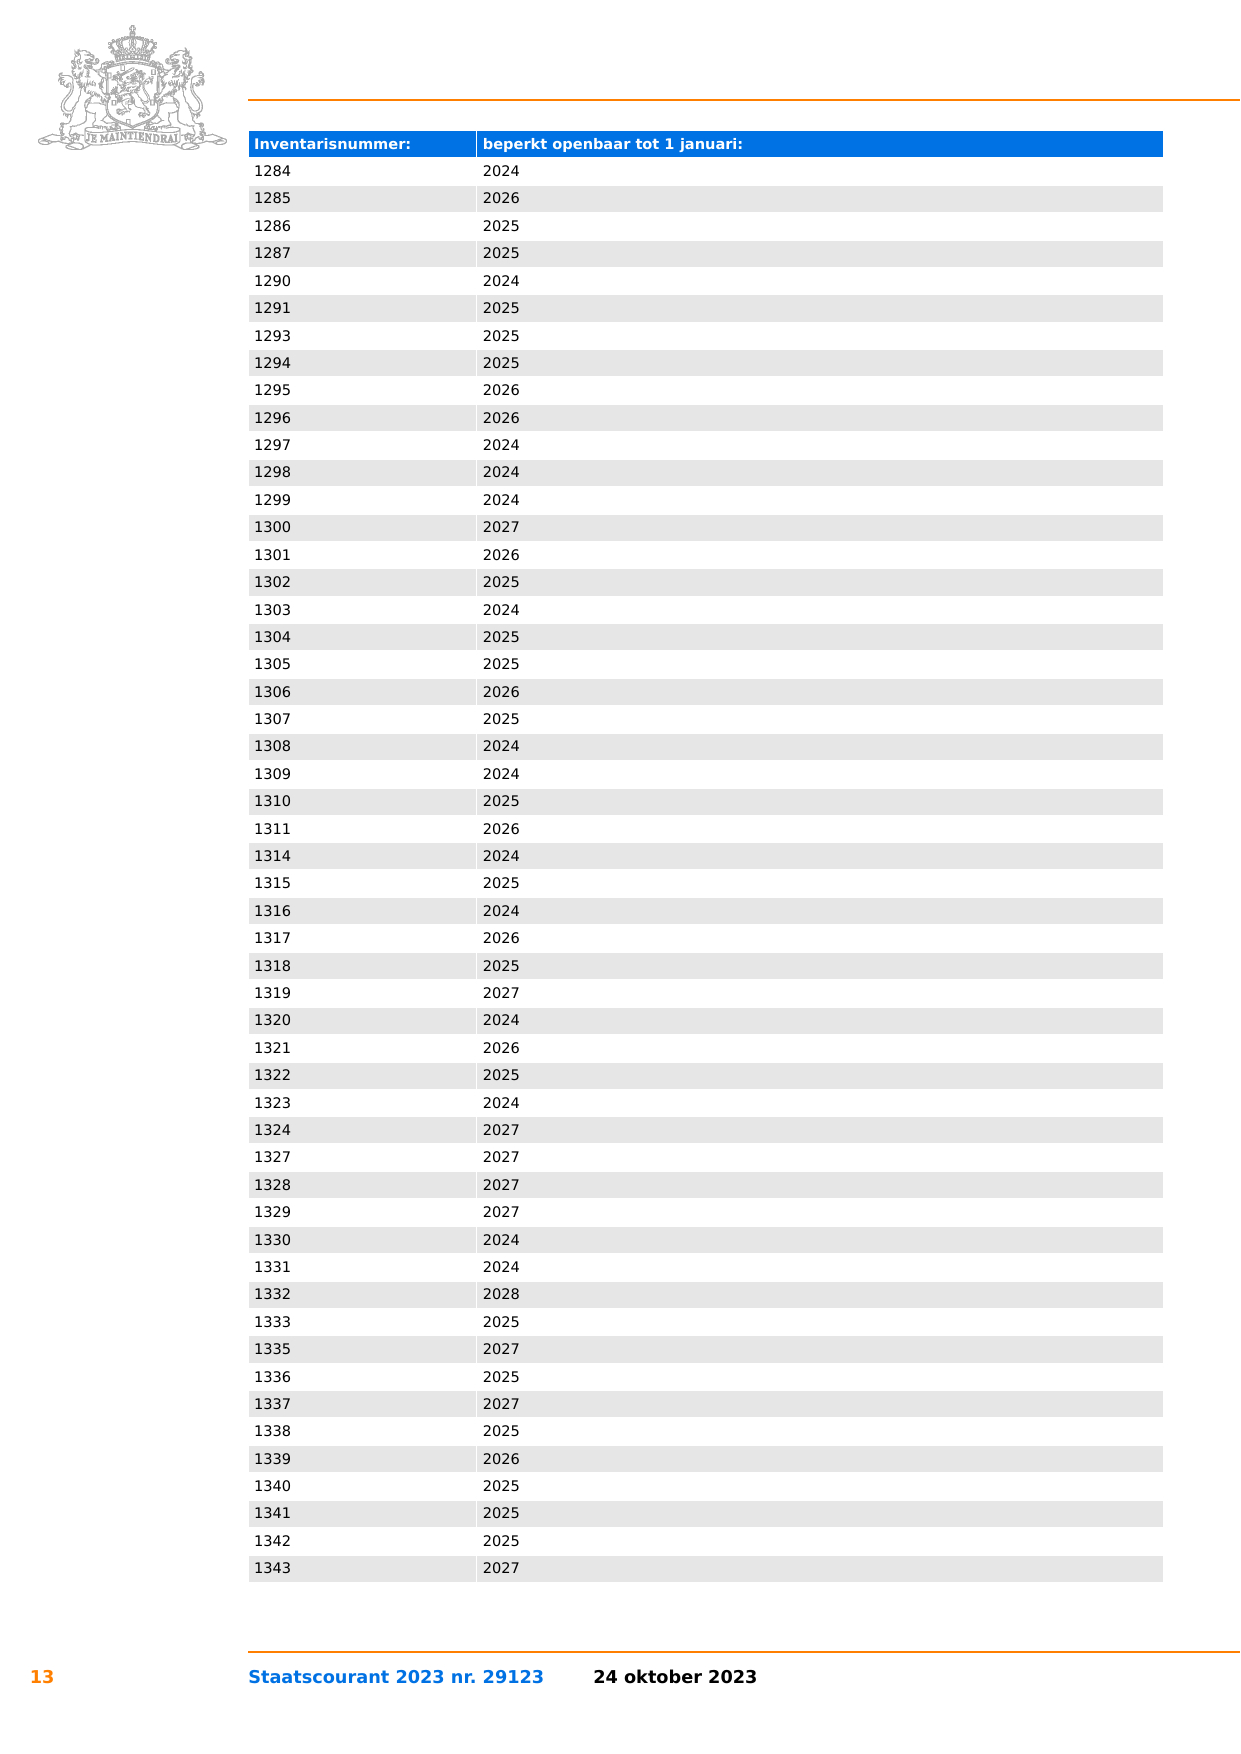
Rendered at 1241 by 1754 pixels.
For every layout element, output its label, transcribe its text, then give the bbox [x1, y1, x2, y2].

table_cell 2024 [477, 1227, 1163, 1253]
table_cell 1299 [249, 487, 476, 513]
table_cell 2027 [477, 1145, 1163, 1171]
table_cell 2025 [477, 706, 1163, 733]
table_cell 2024 [477, 1090, 1163, 1116]
table_cell 1294 [249, 350, 476, 376]
table_cell 2025 [477, 871, 1163, 897]
table_cell 2024 [477, 460, 1163, 486]
table_cell 1330 [249, 1227, 476, 1253]
table_cell 1322 [249, 1063, 476, 1089]
table_cell 2026 [477, 925, 1163, 952]
table_cell 1339 [249, 1446, 476, 1472]
table_cell 2026 [477, 1035, 1163, 1061]
table_cell 2025 [477, 1309, 1163, 1335]
table_cell 1342 [249, 1528, 476, 1554]
table_cell 2027 [477, 1199, 1163, 1226]
table_cell 1301 [249, 542, 476, 568]
table_cell 2026 [477, 1446, 1163, 1472]
table_cell 1317 [249, 925, 476, 952]
table_cell 1304 [249, 624, 476, 650]
table_cell 2024 [477, 487, 1163, 513]
table_cell 1297 [249, 432, 476, 459]
table_cell 2024 [477, 597, 1163, 623]
table_cell 2027 [477, 1391, 1163, 1417]
table_cell 2025 [477, 1063, 1163, 1089]
table_cell 1291 [249, 295, 476, 322]
table_cell 1319 [249, 980, 476, 1007]
table_cell 1306 [249, 679, 476, 705]
table_cell 2026 [477, 816, 1163, 842]
table_cell 2024 [477, 1254, 1163, 1281]
table_cell 2025 [477, 323, 1163, 349]
table_cell 1323 [249, 1090, 476, 1116]
table_cell 2025 [477, 295, 1163, 322]
table_cell 1315 [249, 871, 476, 897]
table_cell 2025 [477, 789, 1163, 815]
table_cell 2024 [477, 734, 1163, 760]
table_cell 2025 [477, 213, 1163, 239]
table_cell 2027 [477, 1556, 1163, 1582]
table_cell 1309 [249, 761, 476, 787]
table_cell 2024 [477, 898, 1163, 924]
table_cell 2027 [477, 1117, 1163, 1143]
table_cell 2024 [477, 1008, 1163, 1034]
table_header Inventarisnummer: [249, 131, 476, 157]
table_cell 2026 [477, 186, 1163, 212]
table_cell 2025 [477, 953, 1163, 979]
table_cell 1285 [249, 186, 476, 212]
table_cell 1290 [249, 268, 476, 294]
table_cell 1308 [249, 734, 476, 760]
table_cell 1298 [249, 460, 476, 486]
table_cell 1286 [249, 213, 476, 239]
table_cell 1303 [249, 597, 476, 623]
table_cell 1284 [249, 158, 476, 185]
table_cell 2025 [477, 1501, 1163, 1527]
table_cell 1329 [249, 1199, 476, 1226]
table_cell 1300 [249, 515, 476, 541]
table_cell 2025 [477, 569, 1163, 596]
table_cell 2027 [477, 1336, 1163, 1363]
table_cell 2024 [477, 843, 1163, 869]
table_cell 2024 [477, 761, 1163, 787]
table_cell 1321 [249, 1035, 476, 1061]
table_cell 1310 [249, 789, 476, 815]
table_cell 1318 [249, 953, 476, 979]
table_header beperkt openbaar tot 1 januari: [477, 131, 1163, 157]
table_cell 2025 [477, 624, 1163, 650]
table_cell 1316 [249, 898, 476, 924]
table_cell 2024 [477, 432, 1163, 459]
table_cell 1307 [249, 706, 476, 733]
table_cell 1287 [249, 241, 476, 267]
table_cell 2027 [477, 1172, 1163, 1198]
picture [38, 25, 227, 150]
table_cell 1343 [249, 1556, 476, 1582]
table_cell 1333 [249, 1309, 476, 1335]
table_cell 1314 [249, 843, 476, 869]
table_cell 2026 [477, 405, 1163, 431]
table_cell 1320 [249, 1008, 476, 1034]
table_cell 2025 [477, 651, 1163, 678]
table_cell 2028 [477, 1282, 1163, 1308]
table_cell 1327 [249, 1145, 476, 1171]
table_cell 1302 [249, 569, 476, 596]
table_cell 1336 [249, 1364, 476, 1390]
table_cell 1335 [249, 1336, 476, 1363]
table_cell 1305 [249, 651, 476, 678]
table_cell 2026 [477, 378, 1163, 404]
table_cell 2026 [477, 542, 1163, 568]
table_cell 1324 [249, 1117, 476, 1143]
table_cell 2027 [477, 515, 1163, 541]
table_cell 2025 [477, 1419, 1163, 1445]
table_cell 2025 [477, 1528, 1163, 1554]
table_cell 2027 [477, 980, 1163, 1007]
table_cell 2025 [477, 350, 1163, 376]
table_cell 1340 [249, 1473, 476, 1500]
table_cell 1338 [249, 1419, 476, 1445]
table_cell 1341 [249, 1501, 476, 1527]
table_cell 1331 [249, 1254, 476, 1281]
table_cell 2026 [477, 679, 1163, 705]
table_cell 2024 [477, 158, 1163, 185]
table_cell 2025 [477, 1473, 1163, 1500]
table_cell 2025 [477, 241, 1163, 267]
table_cell 1337 [249, 1391, 476, 1417]
table_cell 1295 [249, 378, 476, 404]
table_cell 1332 [249, 1282, 476, 1308]
table_cell 1293 [249, 323, 476, 349]
table_cell 1311 [249, 816, 476, 842]
table_cell 2025 [477, 1364, 1163, 1390]
table_cell 2024 [477, 268, 1163, 294]
table_cell 1328 [249, 1172, 476, 1198]
table_cell 1296 [249, 405, 476, 431]
